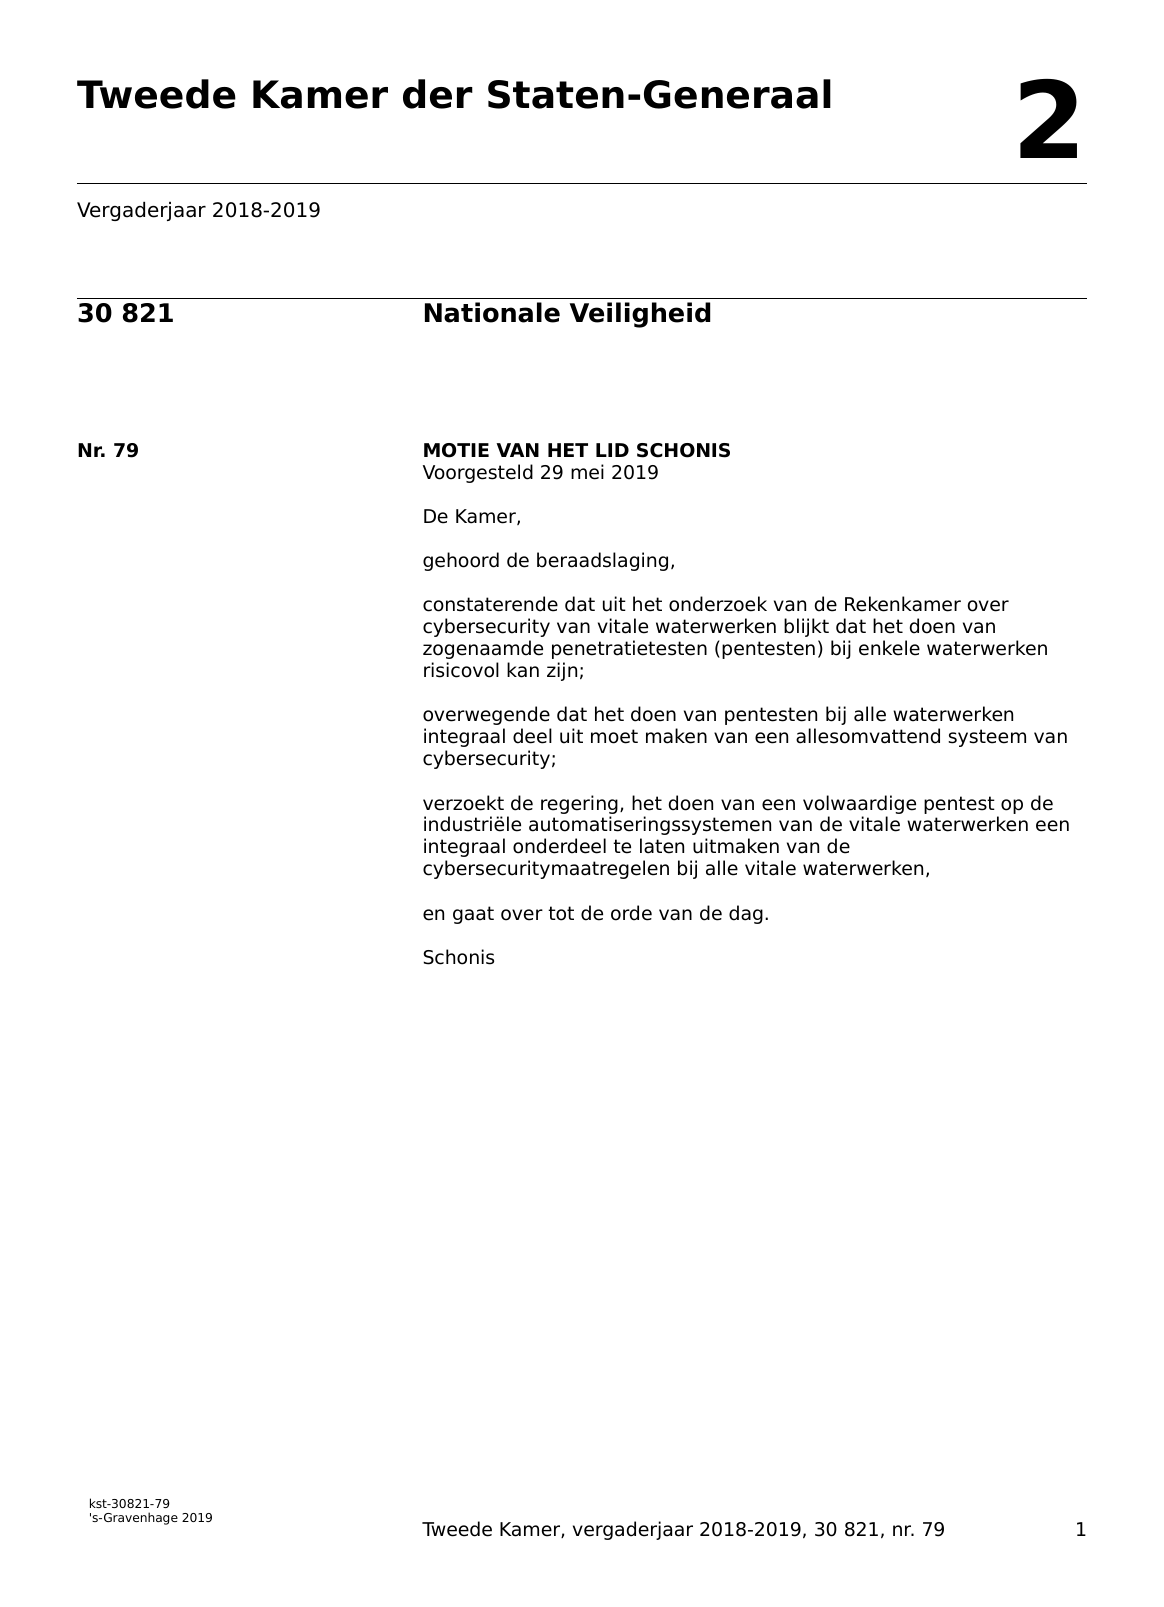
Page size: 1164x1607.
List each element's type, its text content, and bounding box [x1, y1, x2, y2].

text gehoord de beraadslaging, [422, 550, 1087, 572]
text De Kamer, [422, 506, 1087, 528]
table_header Tweede Kamer der Staten-Generaal [77, 59, 886, 183]
table_header 2 [886, 59, 1087, 183]
text Schonis [422, 947, 1087, 969]
text overwegende dat het doen van pentesten bij alle waterwerken integraal deel uit moet maken van een allesomvattend systeem van cybersecurity; [422, 704, 1087, 770]
text verzoekt de regering, het doen van een volwaardige pentest op de industriële automatiseringssystemen van de vitale waterwerken een integraal onderdeel te laten uitmaken van de cybersecuritymaatregelen bij alle vitale waterwerken, [422, 792, 1087, 880]
text Voorgesteld 29 mei 2019 [422, 462, 1087, 484]
text constaterende dat uit het onderzoek van de Rekenkamer over cybersecurity van vitale waterwerken blijkt dat het doen van zogenaamde penetratietesten (pentesten) bij enkele waterwerken risicovol kan zijn; [422, 594, 1087, 682]
subtitle Nr. 79 MOTIE VAN HET LID SCHONIS [77, 440, 1087, 462]
text 's-Gravenhage 2019 [88, 1511, 323, 1525]
table_cell Vergaderjaar 2018-2019 [77, 184, 1087, 298]
subtitle 30 821 Nationale Veiligheid [77, 299, 1087, 329]
text kst-30821-79 [88, 1497, 323, 1511]
text en gaat over tot de orde van de dag. [422, 902, 1087, 924]
